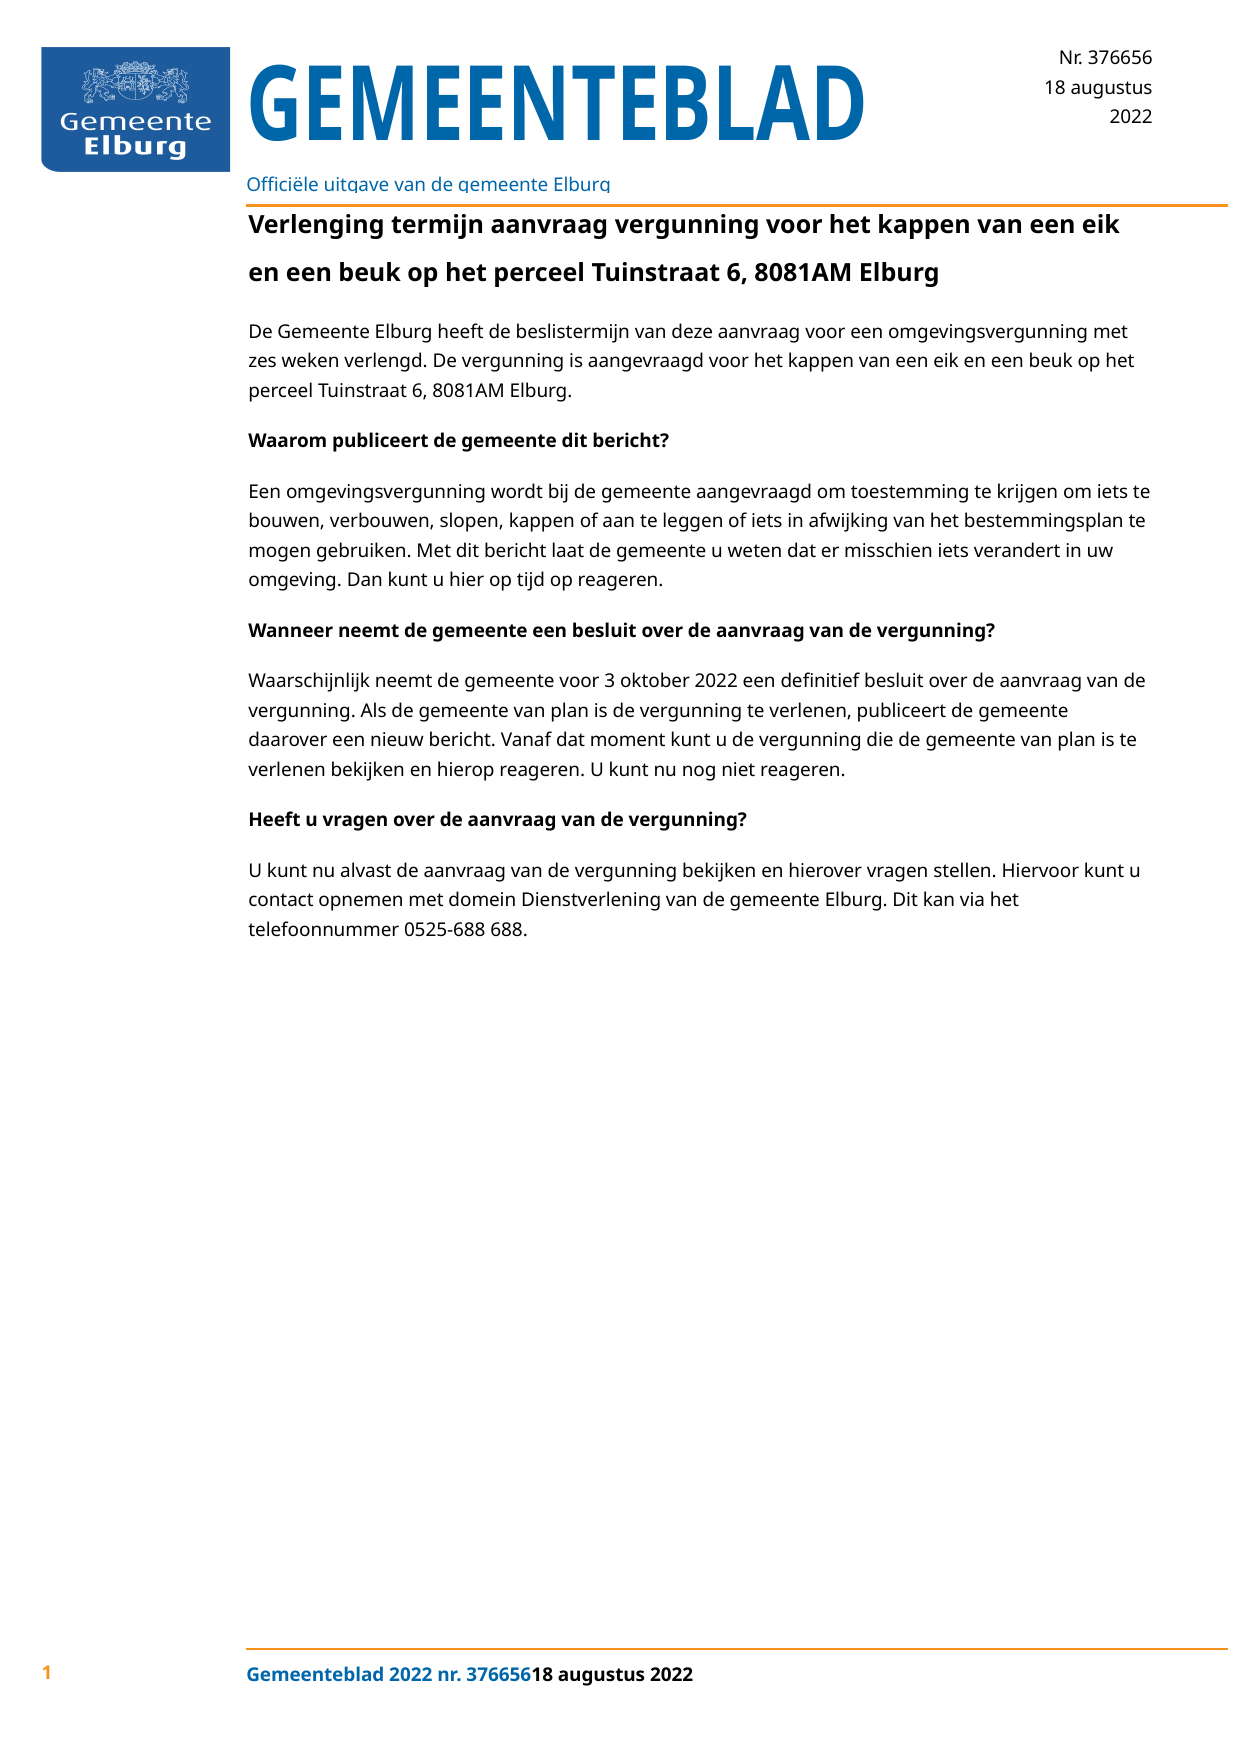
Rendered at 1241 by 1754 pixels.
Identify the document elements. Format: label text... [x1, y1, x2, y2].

text De Gemeente Elburg heeft de beslistermijn van deze aanvraag voor een omgevingsvergunning met zes weken verlengd. De vergunning is aangevraagd voor het kappen van een eik en een beuk op het perceel Tuinstraat 6, 8081AM Elburg. [248, 318, 1152, 403]
text Waarschijnlijk neemt de gemeente voor 3 oktober 2022 een definitief besluit over de aanvraag van de vergunning. Als de gemeente van plan is de vergunning te verlenen, publiceert de gemeente daarover een nieuw bericht. Vanaf dat moment kunt u de vergunning die de gemeente van plan is te verlenen bekijken en hierop reageren. U kunt nu nog niet reageren. [248, 667, 1152, 782]
text Wanneer neemt de gemeente een besluit over de aanvraag van de vergunning? [248, 617, 1152, 643]
text Een omgevingsvergunning wordt bij de gemeente aangevraagd om toestemming te krijgen om iets te bouwen, verbouwen, slopen, kappen of aan te leggen of iets in afwijking van het bestemmingsplan te mogen gebruiken. Met dit bericht laat de gemeente u weten dat er misschien iets verandert in uw omgeving. Dan kunt u hier op tijd op reageren. [248, 478, 1152, 592]
text Heeft u vragen over de aanvraag van de vergunning? [248, 807, 1152, 832]
text Verlenging termijn aanvraag vergunning voor het kappen van een eik en een beuk op het perceel Tuinstraat 6, 8081AM Elburg [248, 207, 1152, 288]
text Waarom publiceert de gemeente dit bericht? [248, 427, 1152, 453]
text U kunt nu alvast de aanvraag van de vergunning bekijken en hierover vragen stellen. Hiervoor kunt u contact opnemen met domein Dienstverlening van de gemeente Elburg. Dit kan via het telefoonnummer 0525-688 688. [248, 857, 1152, 942]
picture [41, 47, 231, 172]
